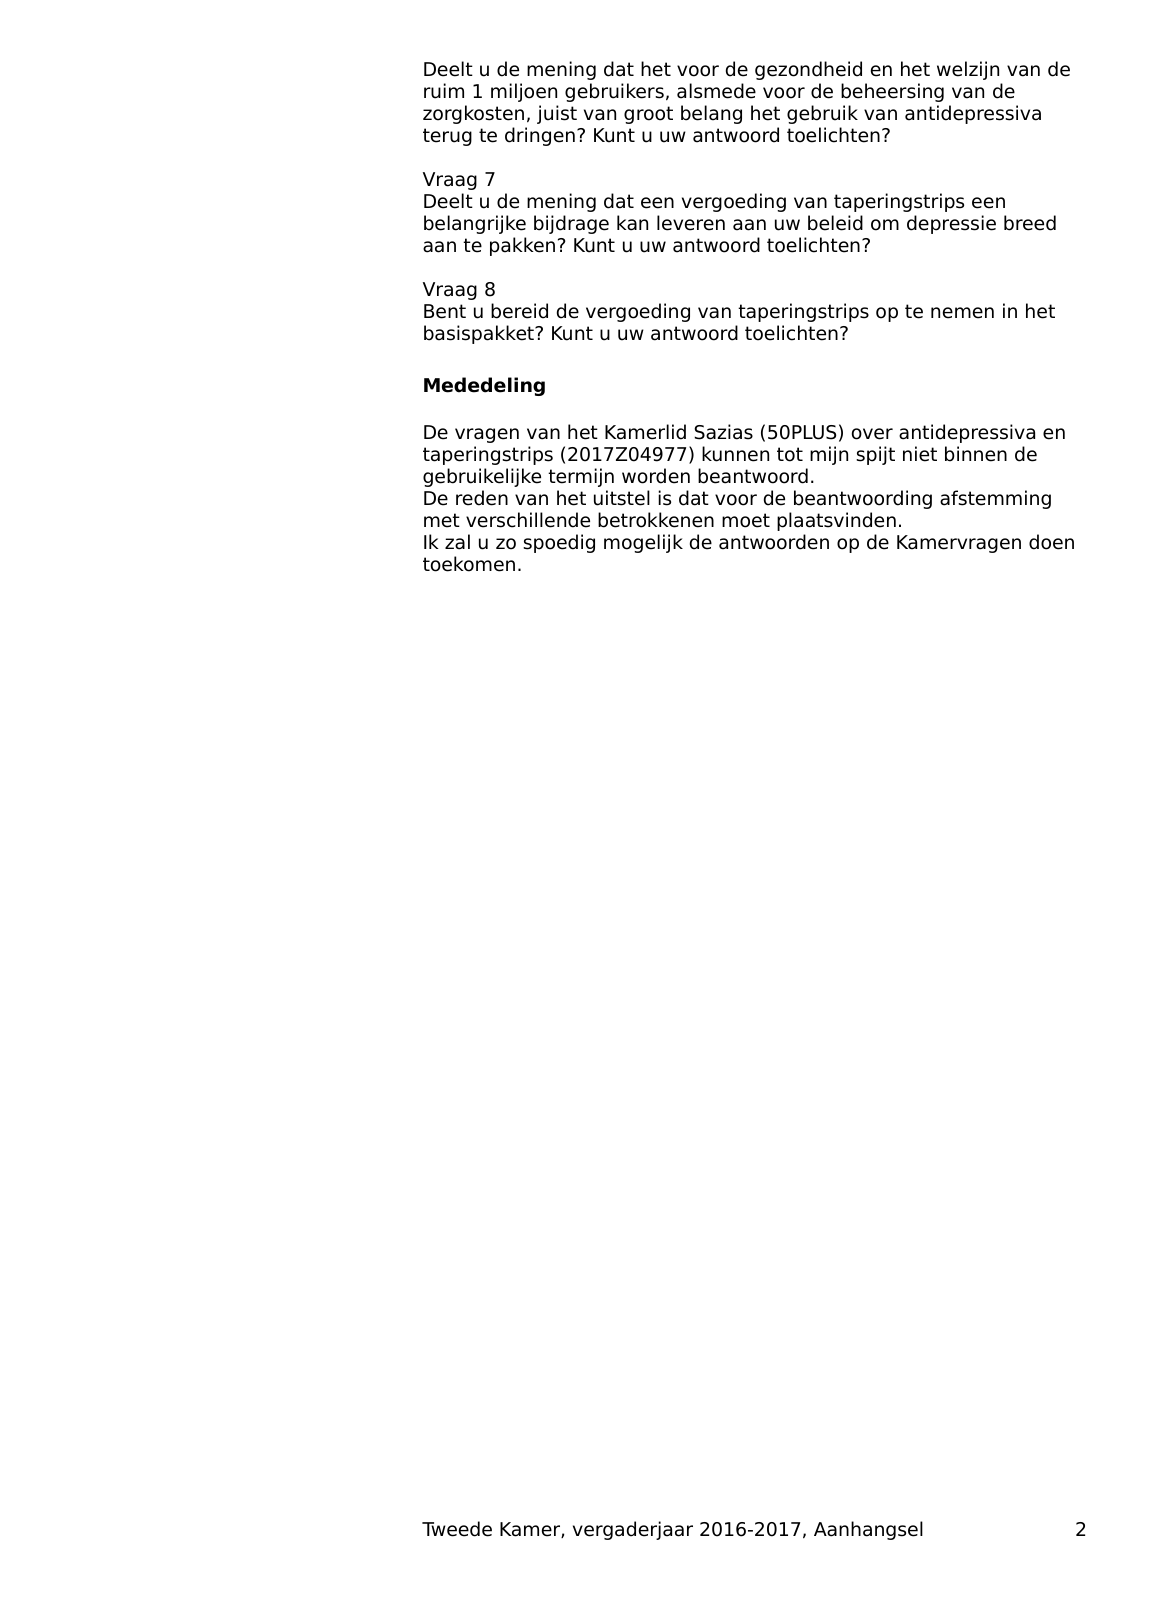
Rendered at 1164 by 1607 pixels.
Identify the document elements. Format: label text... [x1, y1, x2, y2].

text Vraag 7 [422, 169, 1087, 191]
subtitle Mededeling [422, 375, 1087, 397]
text De vragen van het Kamerlid Sazias (50PLUS) over antidepressiva en taperingstrips (2017Z04977) kunnen tot mijn spijt niet binnen de gebruikelijke termijn worden beantwoord. [422, 422, 1087, 488]
text Vraag 8 [422, 279, 1087, 301]
text Bent u bereid de vergoeding van taperingstrips op te nemen in het basispakket? Kunt u uw antwoord toelichten? [422, 301, 1087, 345]
text De reden van het uitstel is dat voor de beantwoording afstemming met verschillende betrokkenen moet plaatsvinden. [422, 488, 1087, 532]
text Deelt u de mening dat het voor de gezondheid en het welzijn van de ruim 1 miljoen gebruikers, alsmede voor de beheersing van de zorgkosten, juist van groot belang het gebruik van antidepressiva terug te dringen? Kunt u uw antwoord toelichten? [422, 59, 1087, 147]
text Deelt u de mening dat een vergoeding van taperingstrips een belangrijke bijdrage kan leveren aan uw beleid om depressie breed aan te pakken? Kunt u uw antwoord toelichten? [422, 191, 1087, 257]
text Ik zal u zo spoedig mogelijk de antwoorden op de Kamervragen doen toekomen. [422, 532, 1087, 576]
